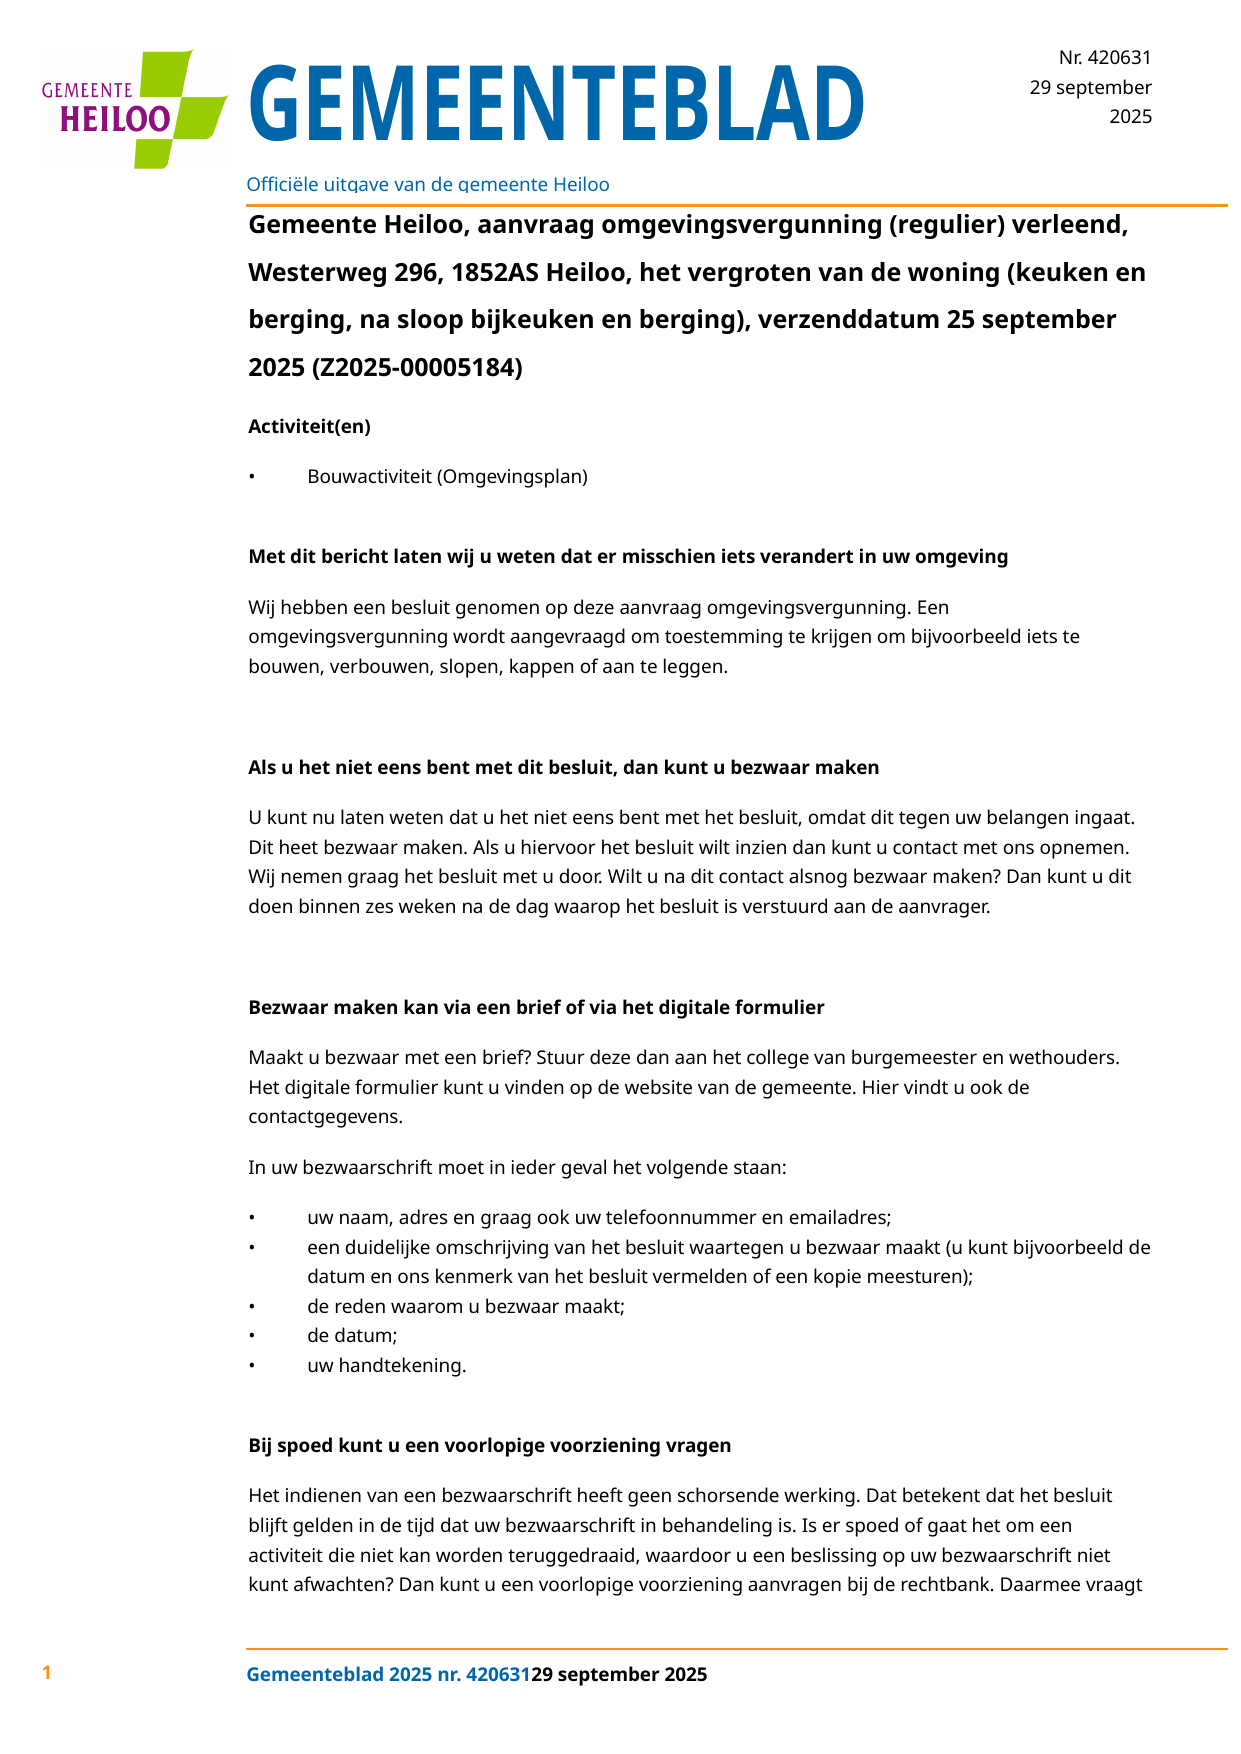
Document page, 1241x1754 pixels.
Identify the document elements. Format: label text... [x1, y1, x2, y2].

list de reden waarom u bezwaar maakt; [248, 1293, 1152, 1319]
text Het indienen van een bezwaarschrift heeft geen schorsende werking. Dat betekent dat het besluit blijft gelden in de tijd dat uw bezwaarschrift in behandeling is. Is er spoed of gaat het om een activiteit die niet kan worden teruggedraaid, waardoor u een beslissing op uw bezwaarschrift niet kunt afwachten? Dan kunt u een voorlopige voorziening aanvragen bij de rechtbank. Daarmee vraagt [248, 1483, 1152, 1597]
text Bezwaar maken kan via een brief of via het digitale formulier [248, 994, 1152, 1020]
list de datum; [248, 1323, 1152, 1348]
text Activiteit(en) [248, 413, 1152, 439]
text Bij spoed kunt u een voorlopige voorziening vragen [248, 1432, 1152, 1458]
text U kunt nu laten weten dat u het niet eens bent met het besluit, omdat dit tegen uw belangen ingaat. Dit heet bezwaar maken. Als u hiervoor het besluit wilt inzien dan kunt u contact met ons opnemen. Wij nemen graag het besluit met u door. Wilt u na dit contact alsnog bezwaar maken? Dan kunt u dit doen binnen zes weken na de dag waarop het besluit is verstuurd aan de aanvrager. [248, 804, 1152, 919]
picture [41, 47, 231, 172]
text Wij hebben een besluit genomen op deze aanvraag omgevingsvergunning. Een omgevingsvergunning wordt aangevraagd om toestemming te krijgen om bijvoorbeeld iets te bouwen, verbouwen, slopen, kappen of aan te leggen. [248, 594, 1152, 679]
list uw naam, adres en graag ook uw telefoonnummer en emailadres; [248, 1204, 1152, 1230]
list Bouwactiviteit (Omgevingsplan) [248, 463, 1152, 489]
list uw handtekening. [248, 1352, 1152, 1378]
text Maakt u bezwaar met een brief? Stuur deze dan aan het college van burgemeester en wethouders. Het digitale formulier kunt u vinden op de website van de gemeente. Hier vindt u ook de contactgegevens. [248, 1044, 1152, 1129]
list een duidelijke omschrijving van het besluit waartegen u bezwaar maakt (u kunt bijvoorbeeld de datum en ons kenmerk van het besluit vermelden of een kopie meesturen); [248, 1234, 1152, 1289]
text In uw bezwaarschrift moet in ieder geval het volgende staan: [248, 1154, 1152, 1180]
text Als u het niet eens bent met dit besluit, dan kunt u bezwaar maken [248, 754, 1152, 780]
text Gemeente Heiloo, aanvraag omgevingsvergunning (regulier) verleend, Westerweg 296, 1852AS Heiloo, het vergroten van de woning (keuken en berging, na sloop bijkeuken en berging), verzenddatum 25 september 2025 (Z2025-00005184) [248, 207, 1152, 384]
text Met dit bericht laten wij u weten dat er misschien iets verandert in uw omgeving [248, 543, 1152, 569]
